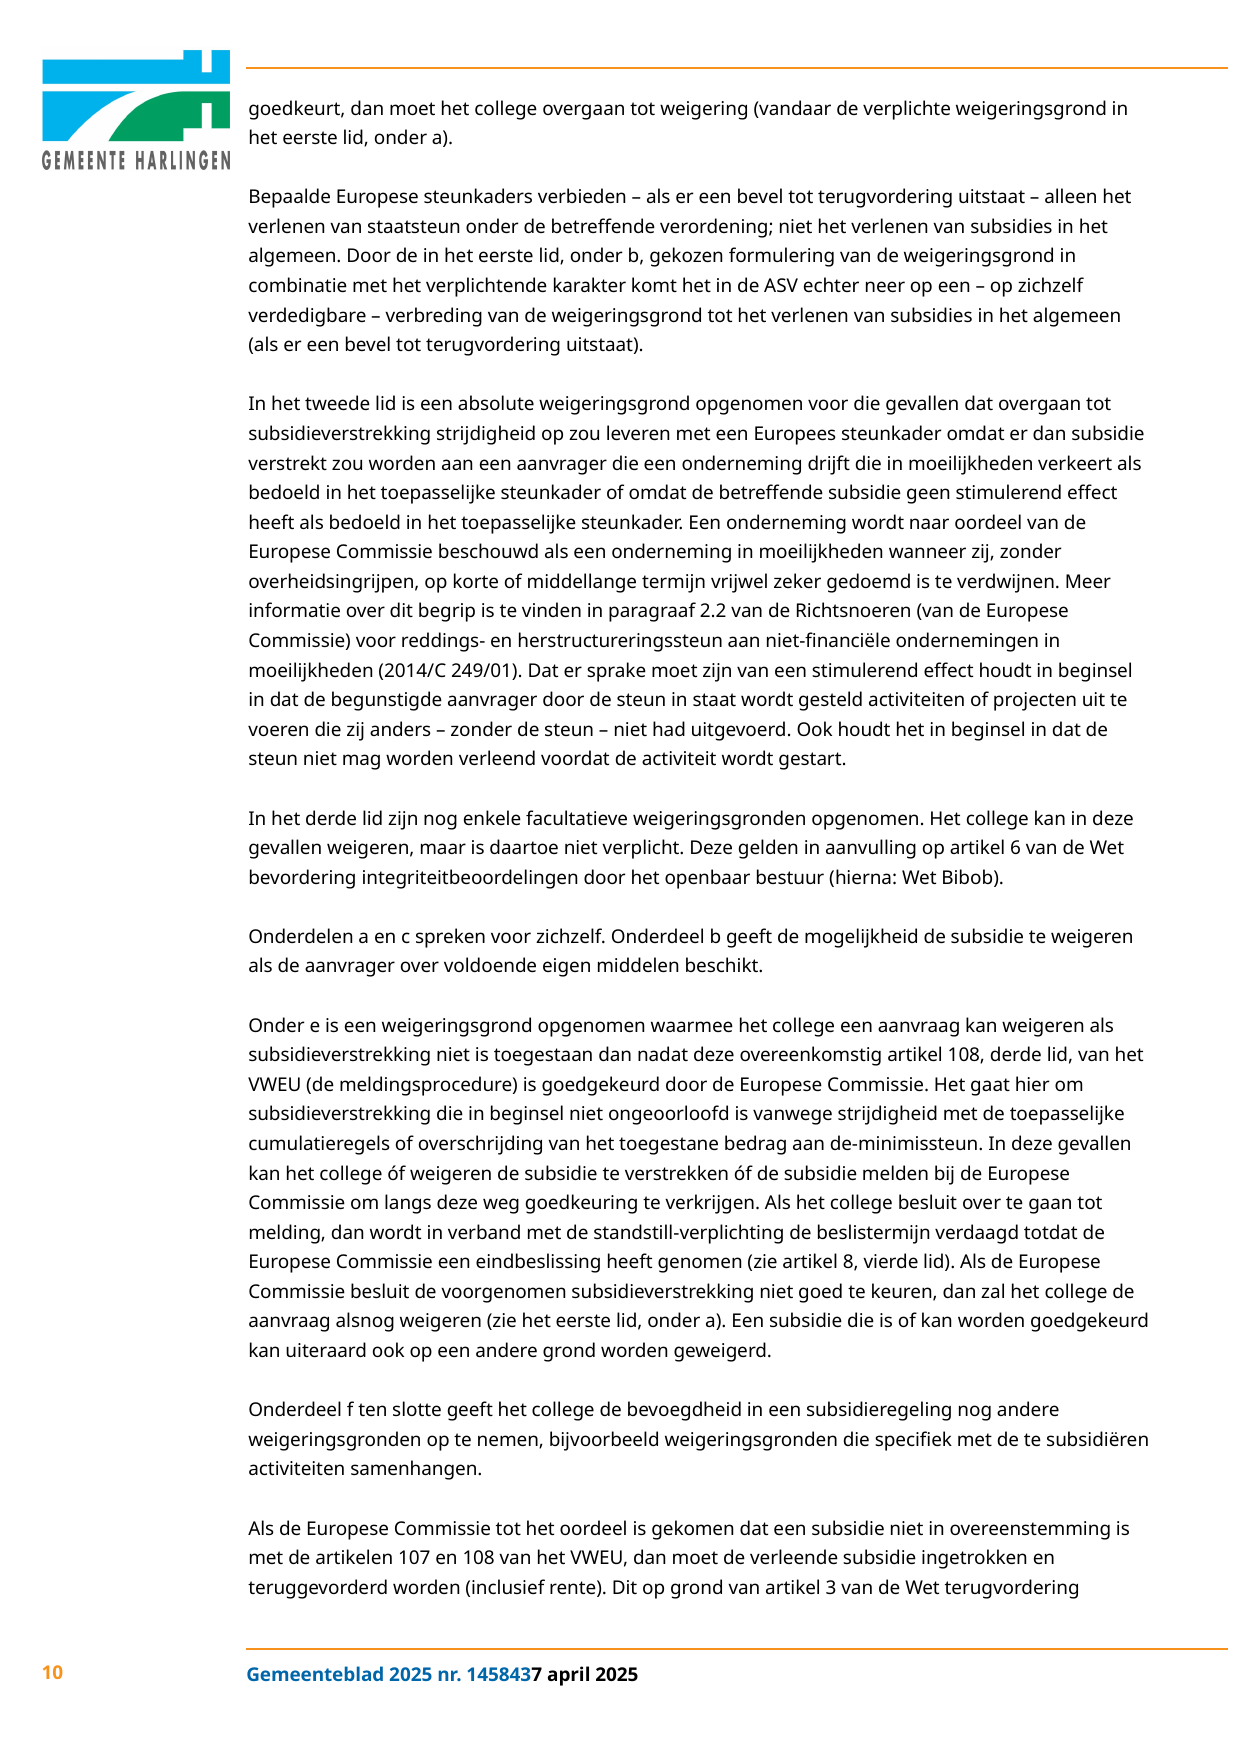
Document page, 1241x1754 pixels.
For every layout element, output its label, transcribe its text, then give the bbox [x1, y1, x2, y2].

text Onder e is een weigeringsgrond opgenomen waarmee het college een aanvraag kan weigeren als subsidieverstrekking niet is toegestaan dan nadat deze overeenkomstig artikel 108, derde lid, van het VWEU (de meldingsprocedure) is goedgekeurd door de Europese Commissie. Het gaat hier om subsidieverstrekking die in beginsel niet ongeoorloofd is vanwege strijdigheid met de toepasselijke cumulatieregels of overschrijding van het toegestane bedrag aan de-minimissteun. In deze gevallen kan het college óf weigeren de subsidie te verstrekken óf de subsidie melden bij de Europese Commissie om langs deze weg goedkeuring te verkrijgen. Als het college besluit over te gaan tot melding, dan wordt in verband met de standstill-verplichting de beslistermijn verdaagd totdat de Europese Commissie een eindbeslissing heeft genomen (zie artikel 8, vierde lid). Als de Europese Commissie besluit de voorgenomen subsidieverstrekking niet goed te keuren, dan zal het college de aanvraag alsnog weigeren (zie het eerste lid, onder a). Een subsidie die is of kan worden goedgekeurd kan uiteraard ook op een andere grond worden geweigerd. [248, 1012, 1152, 1363]
text Onderdeel f ten slotte geeft het college de bevoegdheid in een subsidieregeling nog andere weigeringsgronden op te nemen, bijvoorbeeld weigeringsgronden die specifiek met de te subsidiëren activiteiten samenhangen. [248, 1396, 1152, 1481]
text Onderdelen a en c spreken voor zichzelf. Onderdeel b geeft de mogelijkheid de subsidie te weigeren als de aanvrager over voldoende eigen middelen beschikt. [248, 923, 1152, 978]
text Als de Europese Commissie tot het oordeel is gekomen dat een subsidie niet in overeenstemming is met de artikelen 107 en 108 van het VWEU, dan moet de verleende subsidie ingetrokken en teruggevorderd worden (inclusief rente). Dit op grond van artikel 3 van de Wet terugvordering [248, 1515, 1152, 1600]
picture [41, 47, 231, 172]
text In het derde lid zijn nog enkele facultatieve weigeringsgronden opgenomen. Het college kan in deze gevallen weigeren, maar is daartoe niet verplicht. Deze gelden in aanvulling op artikel 6 van de Wet bevordering integriteitbeoordelingen door het openbaar bestuur (hierna: Wet Bibob). [248, 805, 1152, 890]
text goedkeurt, dan moet het college overgaan tot weigering (vandaar de verplichte weigeringsgrond in het eerste lid, onder a). [248, 95, 1152, 150]
text In het tweede lid is een absolute weigeringsgrond opgenomen voor die gevallen dat overgaan tot subsidieverstrekking strijdigheid op zou leveren met een Europees steunkader omdat er dan subsidie verstrekt zou worden aan een aanvrager die een onderneming drijft die in moeilijkheden verkeert als bedoeld in het toepasselijke steunkader of omdat de betreffende subsidie geen stimulerend effect heeft als bedoeld in het toepasselijke steunkader. Een onderneming wordt naar oordeel van de Europese Commissie beschouwd als een onderneming in moeilijkheden wanneer zij, zonder overheidsingrijpen, op korte of middellange termijn vrijwel zeker gedoemd is te verdwijnen. Meer informatie over dit begrip is te vinden in paragraaf 2.2 van de Richtsnoeren (van de Europese Commissie) voor reddings- en herstructureringssteun aan niet-financiële ondernemingen in moeilijkheden (2014/C 249/01). Dat er sprake moet zijn van een stimulerend effect houdt in beginsel in dat de begunstigde aanvrager door de steun in staat wordt gesteld activiteiten of projecten uit te voeren die zij anders – zonder de steun – niet had uitgevoerd. Ook houdt het in beginsel in dat de steun niet mag worden verleend voordat de activiteit wordt gestart. [248, 391, 1152, 771]
text Bepaalde Europese steunkaders verbieden – als er een bevel tot terugvordering uitstaat – alleen het verlenen van staatsteun onder de betreffende verordening; niet het verlenen van subsidies in het algemeen. Door de in het eerste lid, onder b, gekozen formulering van de weigeringsgrond in combinatie met het verplichtende karakter komt het in de ASV echter neer op een – op zichzelf verdedigbare – verbreding van de weigeringsgrond tot het verlenen van subsidies in het algemeen (als er een bevel tot terugvordering uitstaat). [248, 183, 1152, 357]
